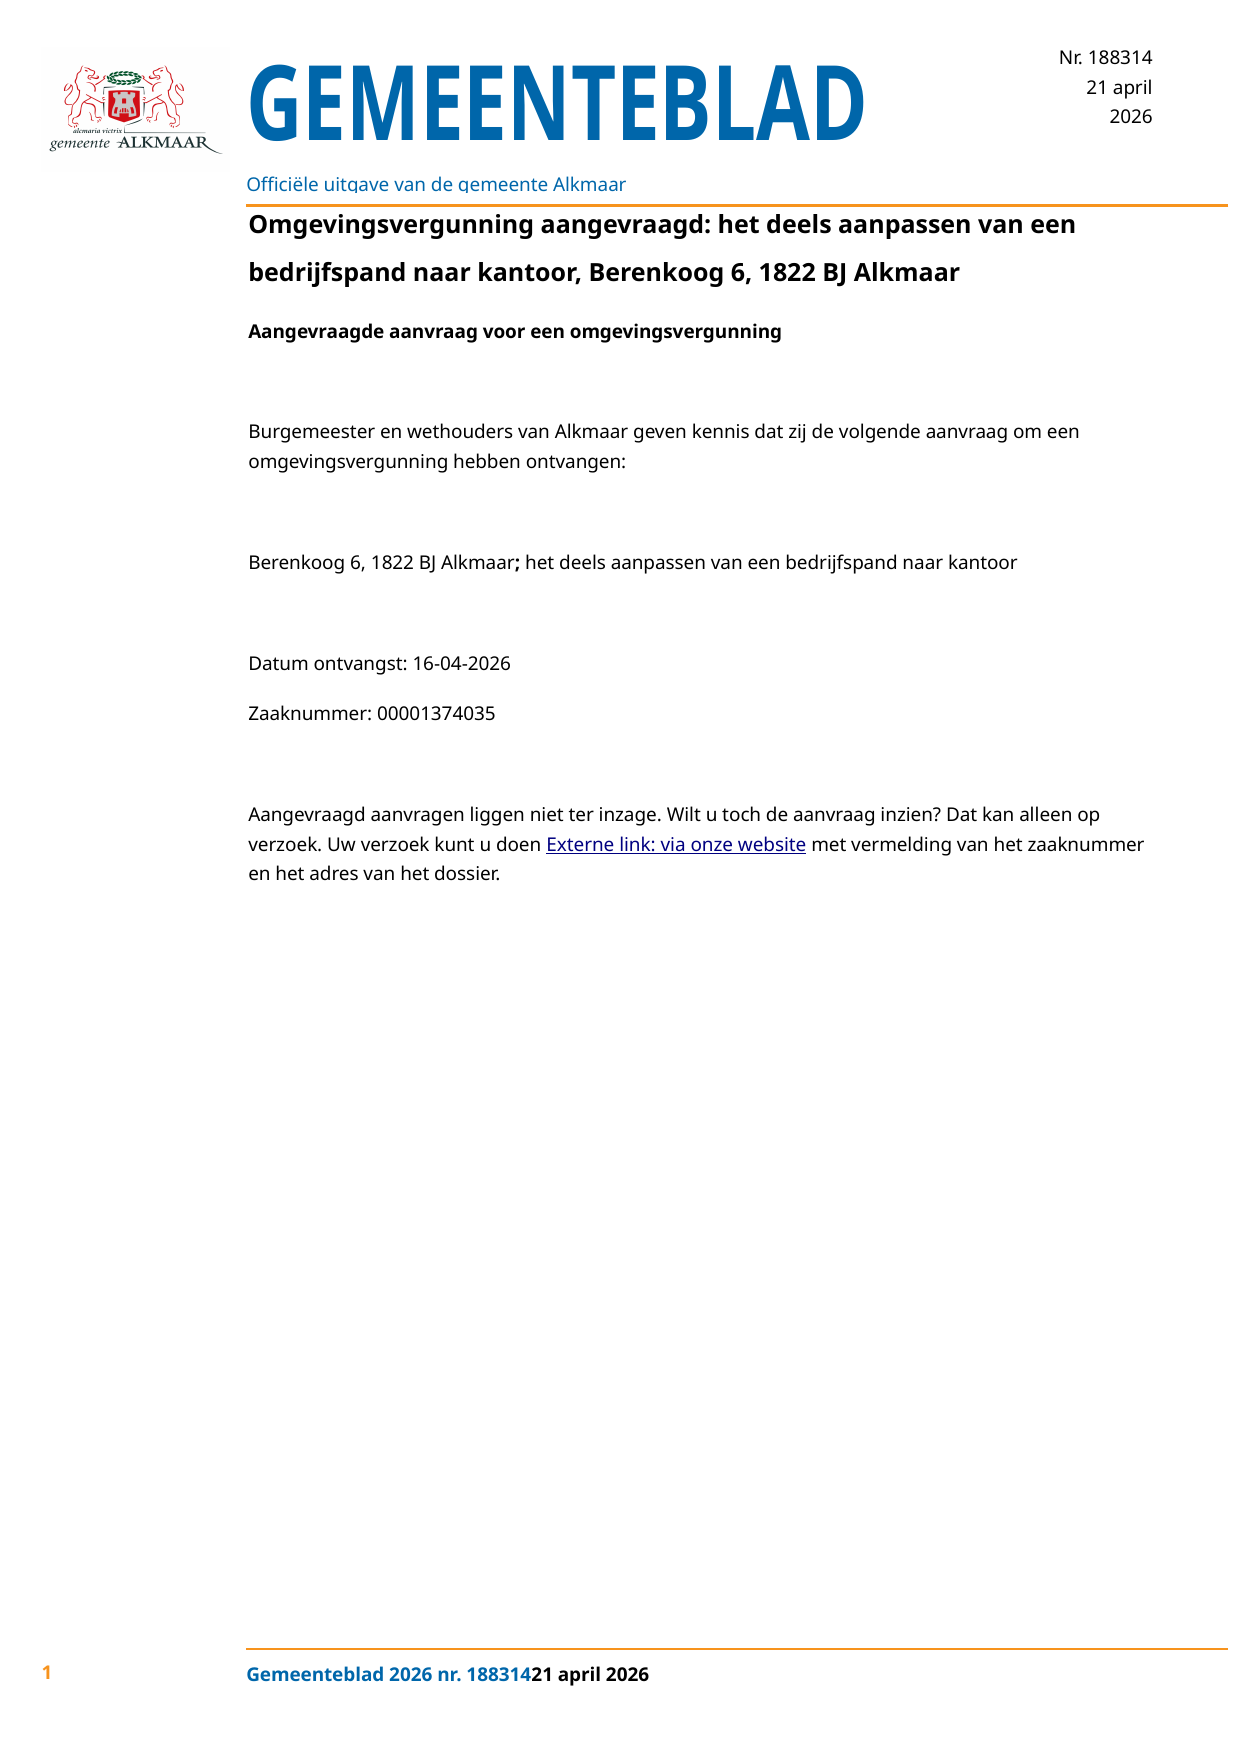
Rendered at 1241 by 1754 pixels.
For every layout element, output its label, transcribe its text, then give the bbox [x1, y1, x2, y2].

text Aangevraagde aanvraag voor een omgevingsvergunning [248, 318, 1152, 344]
text Berenkoog 6, 1822 BJ Alkmaar; het deels aanpassen van een bedrijfspand naar kantoor [248, 549, 1152, 575]
text Burgemeester en wethouders van Alkmaar geven kennis dat zij de volgende aanvraag om een omgevingsvergunning hebben ontvangen: [248, 419, 1152, 474]
text Zaaknummer: 00001374035 [248, 700, 1152, 726]
text Omgevingsvergunning aangevraagd: het deels aanpassen van een bedrijfspand naar kantoor, Berenkoog 6, 1822 BJ Alkmaar [248, 207, 1152, 288]
text Datum ontvangst: 16-04-2026 [248, 650, 1152, 676]
text Aangevraagd aanvragen liggen niet ter inzage. Wilt u toch de aanvraag inzien? Dat kan alleen op verzoek. Uw verzoek kunt u doen Externe link: via onze website met vermelding van het zaaknummer en het adres van het dossier. [248, 801, 1152, 886]
picture [41, 47, 231, 172]
